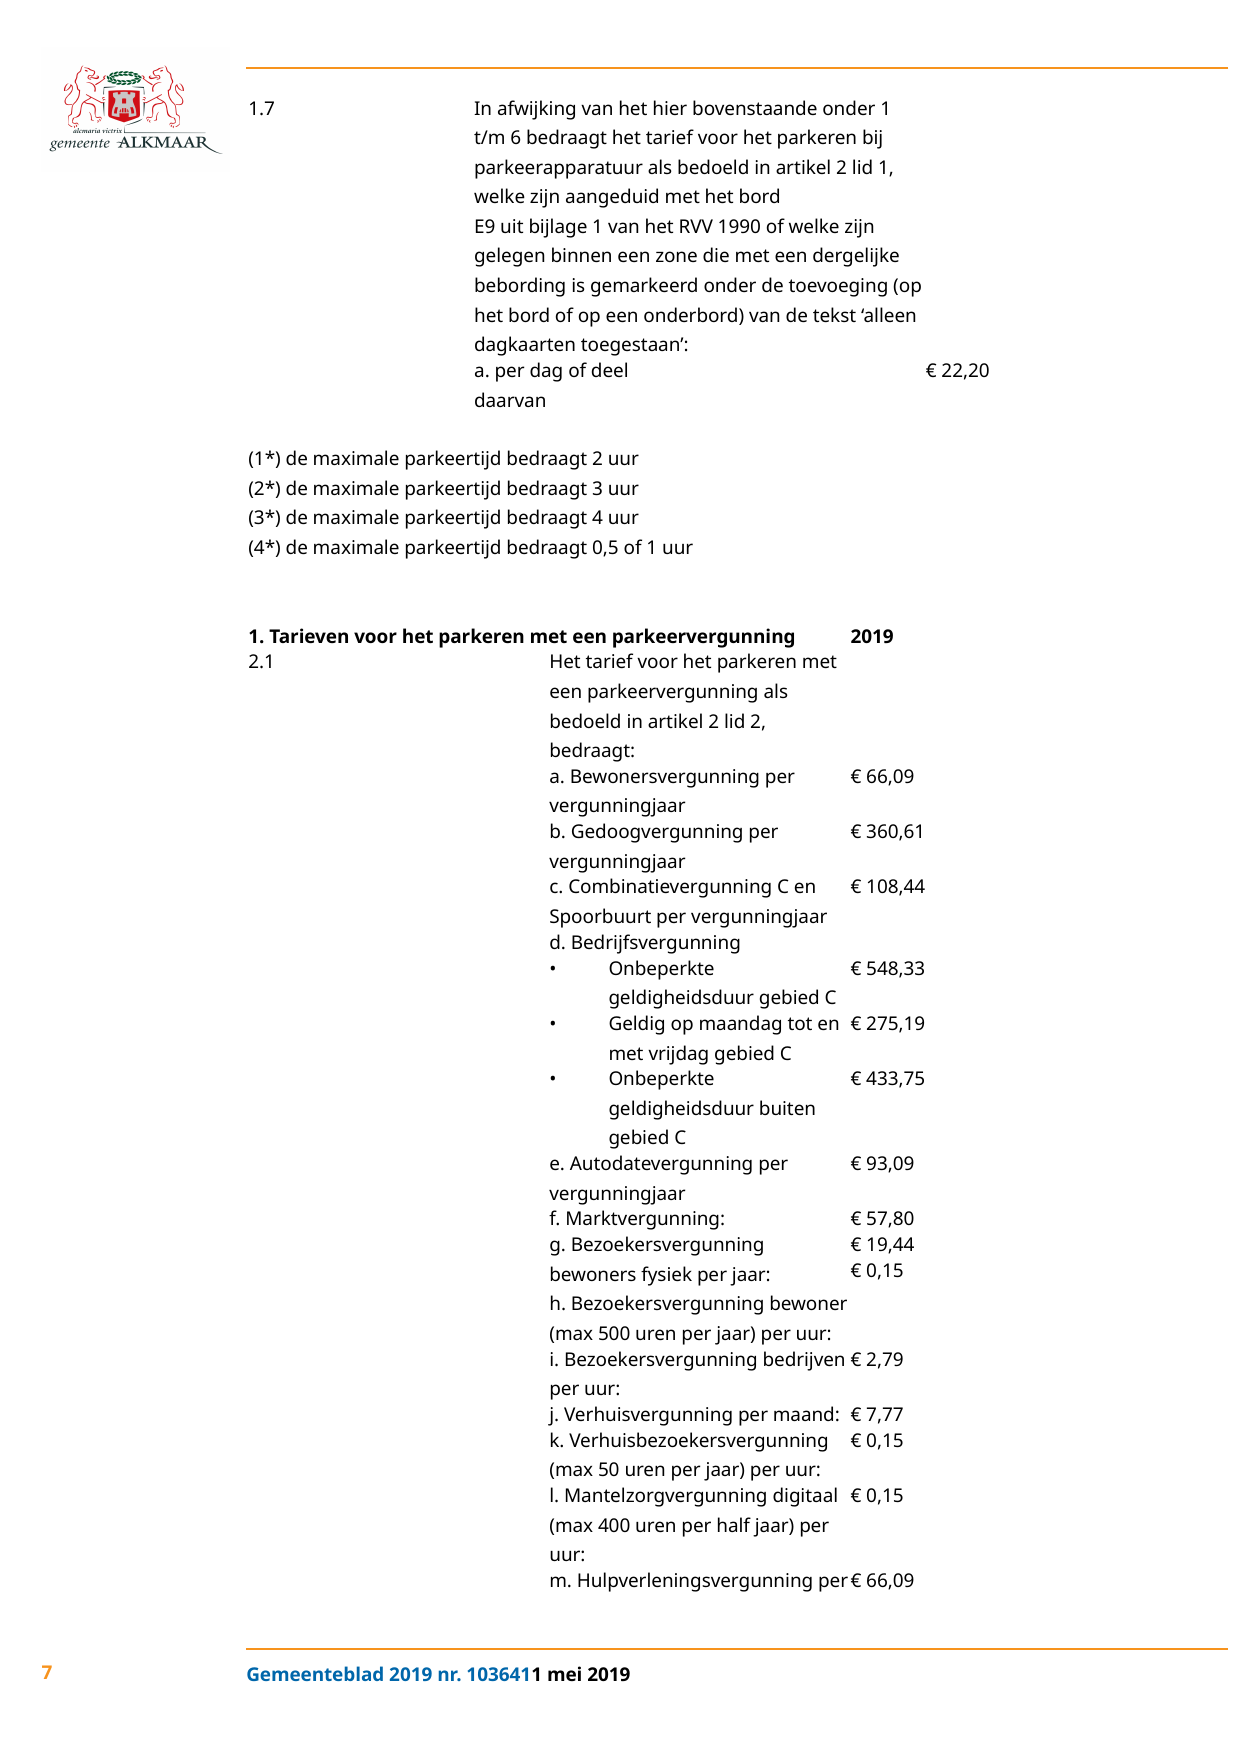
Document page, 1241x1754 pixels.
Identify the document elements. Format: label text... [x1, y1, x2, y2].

table_cell € 275,19 [850, 1010, 1152, 1065]
table_cell Onbeperkte geldigheidsduur buiten gebied C [549, 1065, 850, 1150]
table_cell € 22,20 [926, 357, 1152, 412]
table_cell i. Bezoekersvergunning bedrijven per uur: [549, 1346, 850, 1401]
text (2*) de maximale parkeertijd bedraagt 3 uur [248, 475, 1152, 501]
table_cell a. per dag of deel daarvan [474, 357, 700, 412]
table_cell € 2,79 [850, 1346, 1152, 1401]
table_cell [700, 357, 926, 412]
table_cell € 548,33 [850, 955, 1152, 1010]
table_cell g. Bezoekersvergunning bewoners fysiek per jaar: h. Bezoekersvergunning bewoner (max 500 uren per jaar) per uur: [549, 1231, 850, 1346]
table_cell j. Verhuisvergunning per maand: [549, 1401, 850, 1427]
table_cell 1.7 [248, 95, 474, 357]
table_cell k. Verhuisbezoekersvergunning (max 50 uren per jaar) per uur: [549, 1427, 850, 1482]
table_header 1. Tarieven voor het parkeren met een parkeervergunning [248, 623, 850, 649]
table_cell [248, 1346, 549, 1593]
table_cell b. Gedoogvergunning per vergunningjaar [549, 819, 850, 874]
text (1*) de maximale parkeertijd bedraagt 2 uur [248, 445, 1152, 471]
table_cell a. Bewonersvergunning per vergunningjaar [549, 763, 850, 818]
table_cell € 0,15 [850, 1482, 1152, 1567]
table_cell € 108,44 [850, 874, 1152, 929]
table_cell [248, 357, 474, 412]
picture [41, 47, 231, 172]
table_cell Geldig op maandag tot en met vrijdag gebied C [549, 1010, 850, 1065]
table_cell f. Marktvergunning: [549, 1206, 850, 1231]
table_cell Onbeperkte geldigheidsduur gebied C [549, 955, 850, 1010]
table_cell m. Hulpverleningsvergunning per [549, 1567, 850, 1593]
table_cell € 0,15 [850, 1257, 1152, 1346]
table_cell In afwijking van het hier bovenstaande onder 1 t/m 6 bedraagt het tarief voor het parkeren bij parkeerapparatuur als bedoeld in artikel 2 lid 1, welke zijn aangeduid met het bord E9 uit bijlage 1 van het RVV 1990 of welke zijn gelegen binnen een zone die met een dergelijke bebording is gemarkeerd onder de toevoeging (op het bord of op een onderbord) van de tekst ‘alleen dagkaarten toegestaan’: [474, 95, 926, 357]
table_cell € 7,77 [850, 1401, 1152, 1427]
text (4*) de maximale parkeertijd bedraagt 0,5 of 1 uur [248, 534, 1152, 560]
table_cell € 433,75 [850, 1065, 1152, 1150]
table_cell € 66,09 [850, 1567, 1152, 1593]
table_cell € 0,15 [850, 1427, 1152, 1482]
table_cell € 360,61 [850, 819, 1152, 874]
table_cell l. Mantelzorgvergunning digitaal (max 400 uren per half jaar) per uur: [549, 1482, 850, 1567]
table_cell € 57,80 [850, 1206, 1152, 1231]
table_cell c. Combinatievergunning C en Spoorbuurt per vergunningjaar [549, 874, 850, 929]
table_cell e. Autodatevergunning per vergunningjaar [549, 1150, 850, 1206]
table_cell d. Bedrijfsvergunning [549, 929, 850, 955]
table_cell [926, 95, 1152, 357]
table_cell € 93,09 [850, 1150, 1152, 1206]
text (3*) de maximale parkeertijd bedraagt 4 uur [248, 504, 1152, 530]
table_header 2019 [850, 623, 1152, 649]
table_cell [850, 929, 1152, 955]
table_cell 2.1 [248, 649, 549, 1346]
table_cell Het tarief voor het parkeren met een parkeervergunning als bedoeld in artikel 2 lid 2, bedraagt: [549, 649, 850, 763]
table_cell [850, 649, 1152, 763]
table_cell € 66,09 [850, 763, 1152, 818]
table_cell € 19,44 [850, 1231, 1152, 1257]
